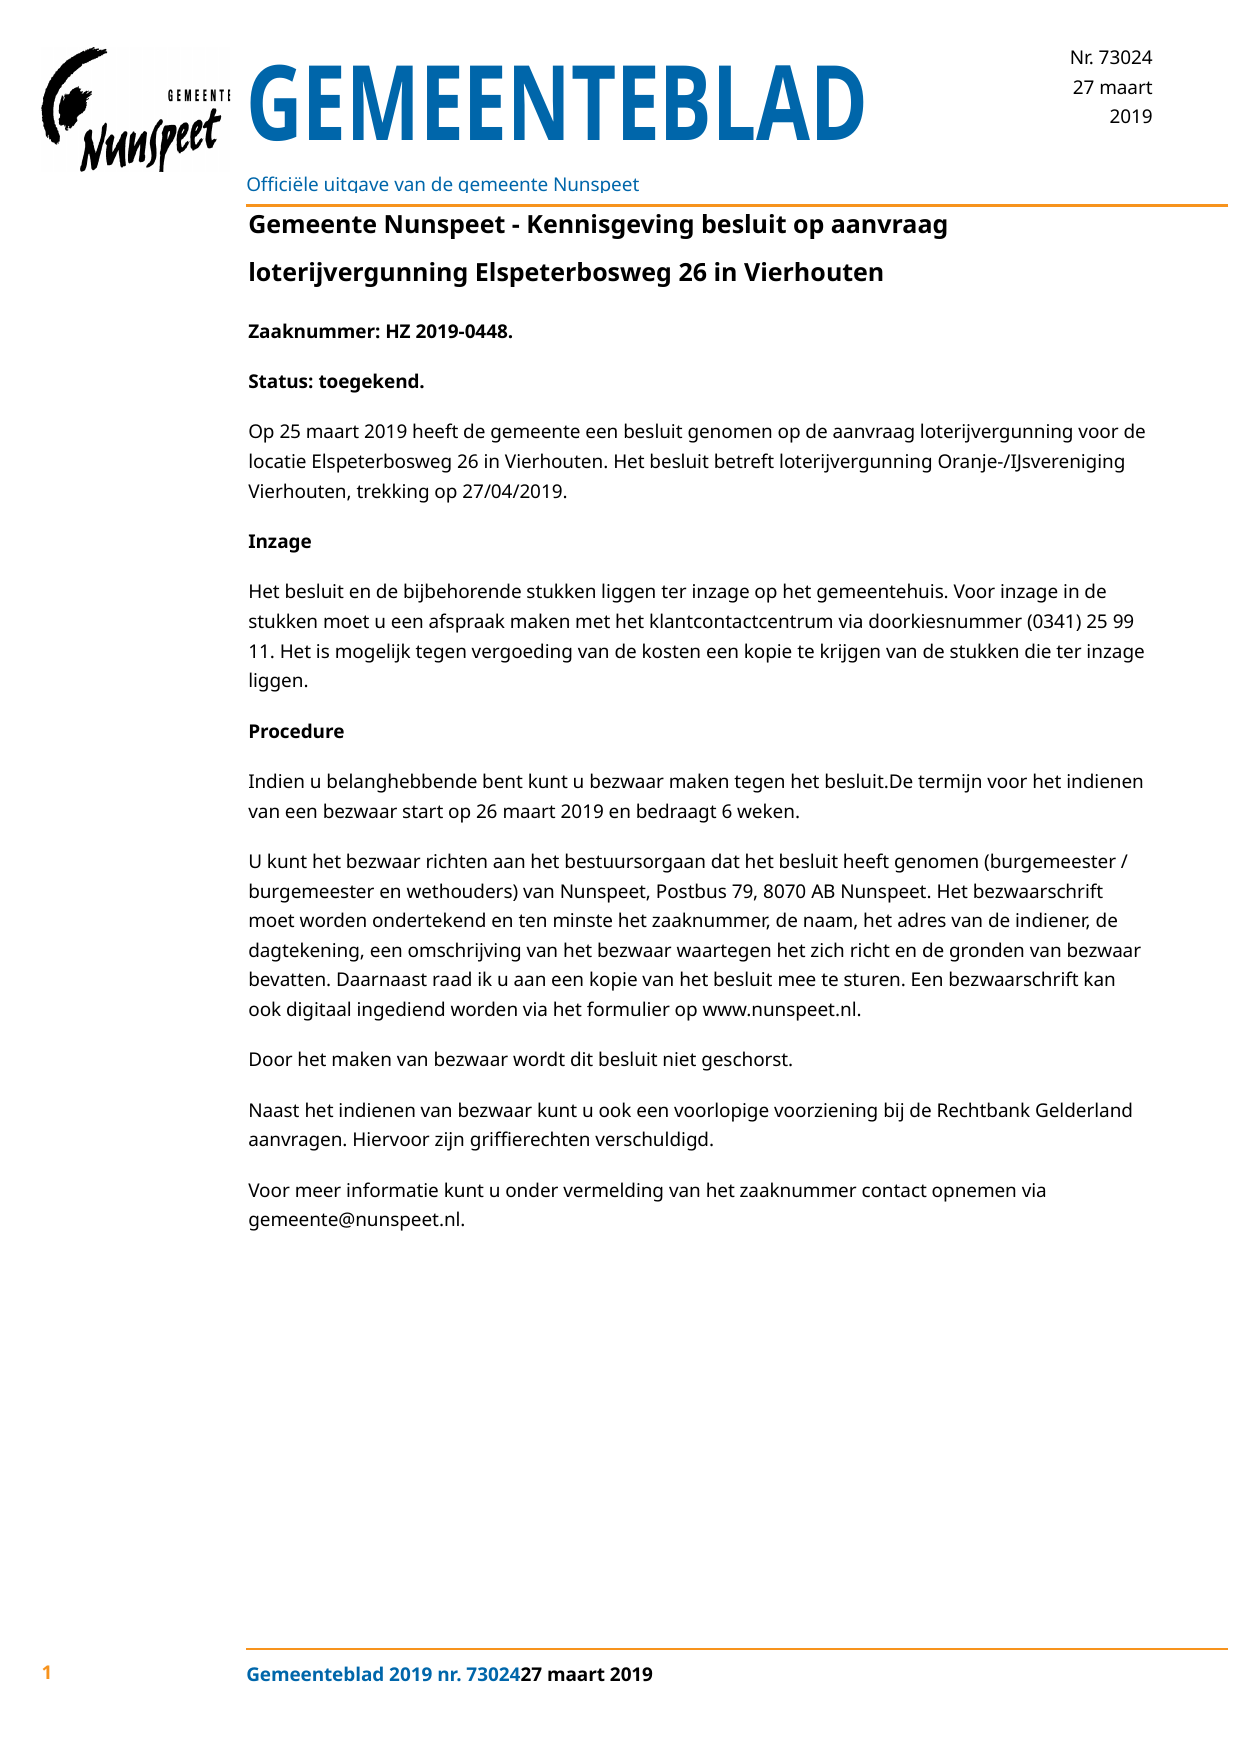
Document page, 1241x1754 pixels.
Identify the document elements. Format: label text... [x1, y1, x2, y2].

text Op 25 maart 2019 heeft de gemeente een besluit genomen op de aanvraag loterijvergunning voor de locatie Elspeterbosweg 26 in Vierhouten. Het besluit betreft loterijvergunning Oranje-/IJsvereniging Vierhouten, trekking op 27/04/2019. [248, 419, 1152, 504]
text Door het maken van bezwaar wordt dit besluit niet geschorst. [248, 1047, 1152, 1072]
text Inzage [248, 528, 1152, 554]
text Indien u belanghebbende bent kunt u bezwaar maken tegen het besluit.De termijn voor het indienen van een bezwaar start op 26 maart 2019 en bedraagt 6 weken. [248, 768, 1152, 824]
text Het besluit en de bijbehorende stukken liggen ter inzage op het gemeentehuis. Voor inzage in de stukken moet u een afspraak maken met het klantcontactcentrum via doorkiesnummer (0341) 25 99 11. Het is mogelijk tegen vergoeding van de kosten een kopie te krijgen van de stukken die ter inzage liggen. [248, 579, 1152, 693]
text Naast het indienen van bezwaar kunt u ook een voorlopige voorziening bij de Rechtbank Gelderland aanvragen. Hiervoor zijn griffierechten verschuldigd. [248, 1097, 1152, 1152]
text Zaaknummer: HZ 2019-0448. [248, 318, 1152, 344]
text Procedure [248, 718, 1152, 744]
picture [41, 47, 231, 172]
text Voor meer informatie kunt u onder vermelding van het zaaknummer contact opnemen via gemeente@nunspeet.nl. [248, 1177, 1152, 1232]
text U kunt het bezwaar richten aan het bestuursorgaan dat het besluit heeft genomen (burgemeester / burgemeester en wethouders) van Nunspeet, Postbus 79, 8070 AB Nunspeet. Het bezwaarschrift moet worden ondertekend en ten minste het zaaknummer, de naam, het adres van de indiener, de dagtekening, een omschrijving van het bezwaar waartegen het zich richt en de gronden van bezwaar bevatten. Daarnaast raad ik u aan een kopie van het besluit mee te sturen. Een bezwaarschrift kan ook digitaal ingediend worden via het formulier op www.nunspeet.nl. [248, 848, 1152, 1022]
text Gemeente Nunspeet - Kennisgeving besluit op aanvraag loterijvergunning Elspeterbosweg 26 in Vierhouten [248, 207, 1152, 288]
text Status: toegekend. [248, 368, 1152, 394]
